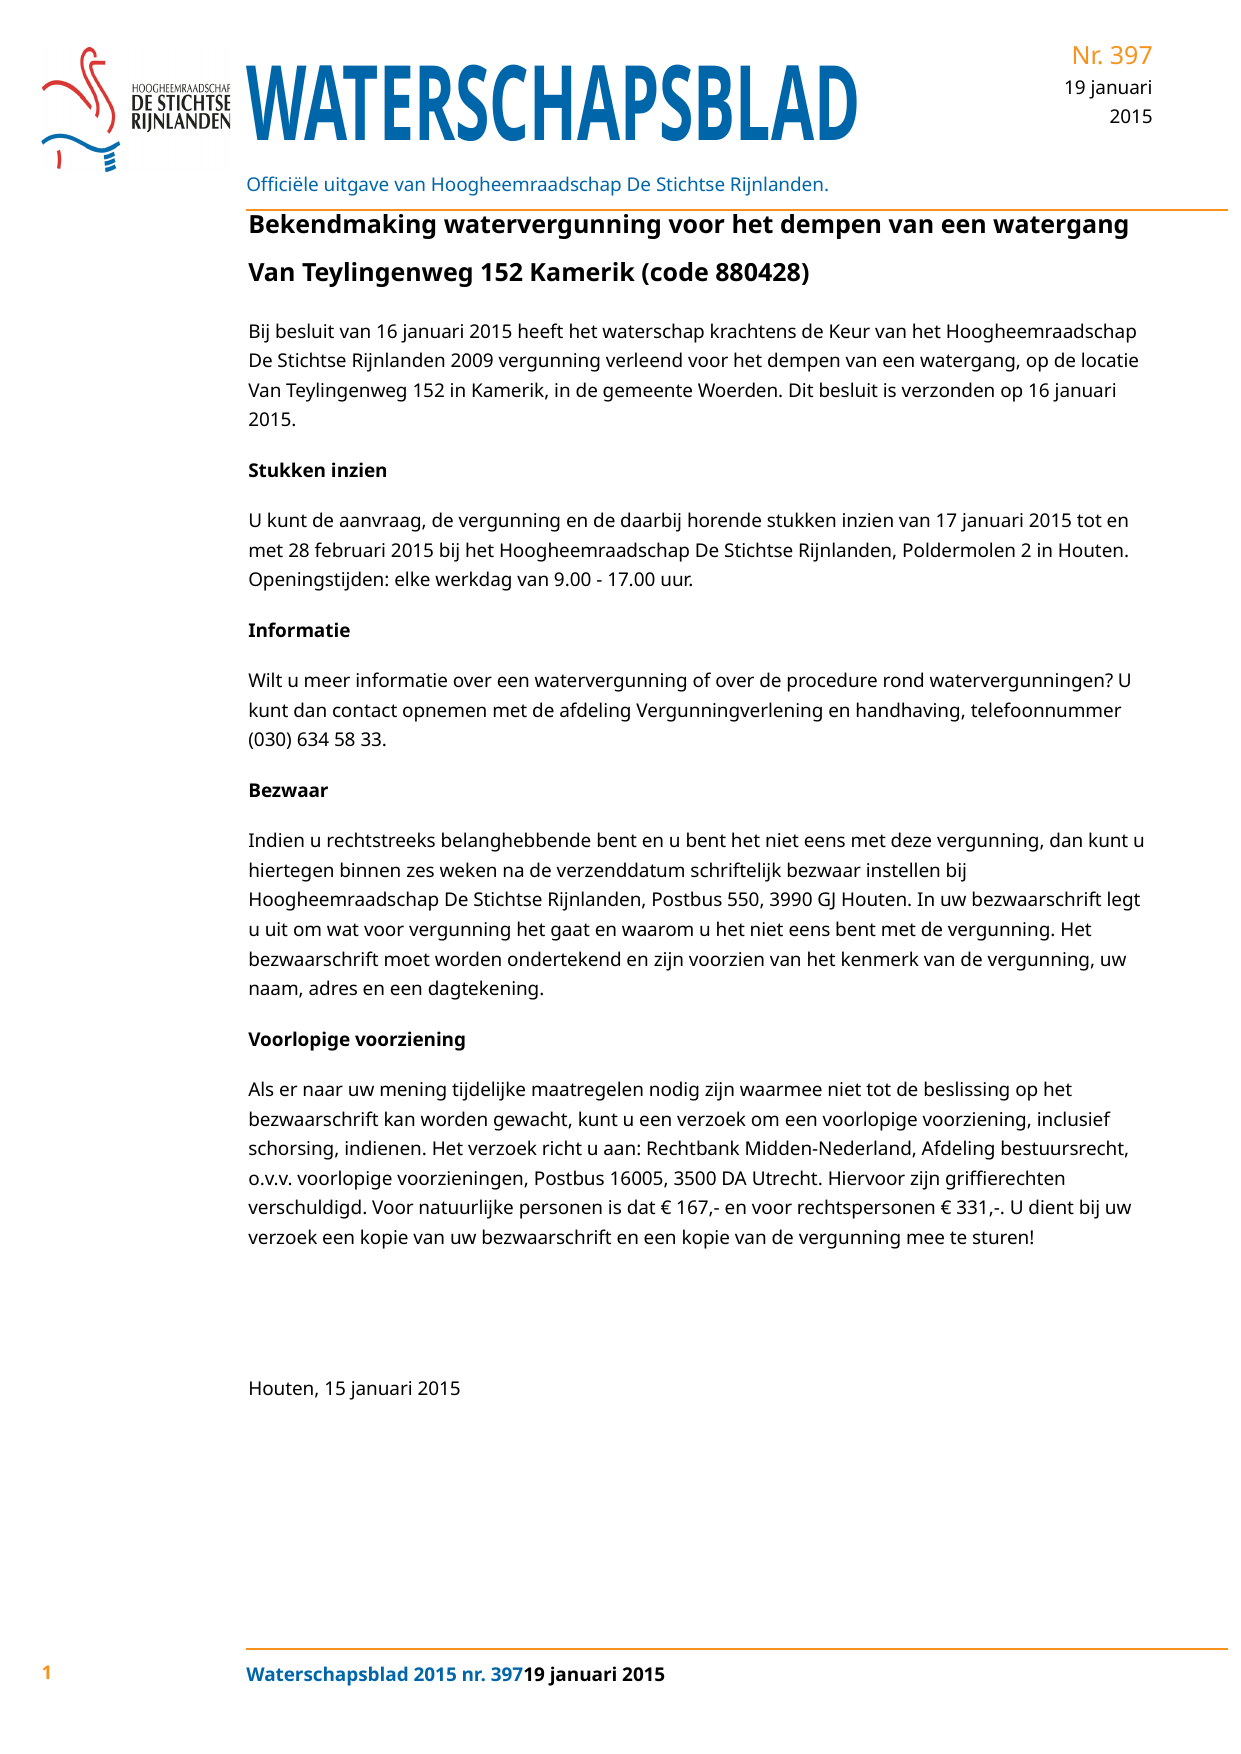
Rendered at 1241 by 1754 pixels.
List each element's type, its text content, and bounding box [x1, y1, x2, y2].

text Stukken inzien [248, 457, 1152, 483]
text Informatie [248, 617, 1152, 643]
text U kunt de aanvraag, de vergunning en de daarbij horende stukken inzien van 17 januari 2015 tot en met 28 februari 2015 bij het Hoogheemraadschap De Stichtse Rijnlanden, Poldermolen 2 in Houten. Openingstijden: elke werkdag van 9.00 - 17.00 uur. [248, 507, 1152, 592]
text Bij besluit van 16 januari 2015 heeft het waterschap krachtens de Keur van het Hoogheemraadschap De Stichtse Rijnlanden 2009 vergunning verleend voor het dempen van een watergang, op de locatie Van Teylingenweg 152 in Kamerik, in de gemeente Woerden. Dit besluit is verzonden op 16 januari 2015. [248, 318, 1152, 432]
text Indien u rechtstreeks belanghebbende bent en u bent het niet eens met deze vergunning, dan kunt u hiertegen binnen zes weken na de verzenddatum schriftelijk bezwaar instellen bij Hoogheemraadschap De Stichtse Rijnlanden, Postbus 550, 3990 GJ Houten. In uw bezwaarschrift legt u uit om wat voor vergunning het gaat en waarom u het niet eens bent met de vergunning. Het bezwaarschrift moet worden ondertekend en zijn voorzien van het kenmerk van de vergunning, uw naam, adres en een dagtekening. [248, 827, 1152, 1001]
text Houten, 15 januari 2015 [248, 1375, 1152, 1401]
text Voorlopige voorziening [248, 1026, 1152, 1052]
text Als er naar uw mening tijdelijke maatregelen nodig zijn waarmee niet tot de beslissing op het bezwaarschrift kan worden gewacht, kunt u een verzoek om een voorlopige voorziening, inclusief schorsing, indienen. Het verzoek richt u aan: Rechtbank Midden-Nederland, Afdeling bestuursrecht, o.v.v. voorlopige voorzieningen, Postbus 16005, 3500 DA Utrecht. Hiervoor zijn griffierechten verschuldigd. Voor natuurlijke personen is dat € 167,- en voor rechtspersonen € 331,-. U dient bij uw verzoek een kopie van uw bezwaarschrift en een kopie van de vergunning mee te sturen! [248, 1076, 1152, 1250]
picture [41, 47, 231, 172]
text Bekendmaking watervergunning voor het dempen van een watergang Van Teylingenweg 152 Kamerik (code 880428) [248, 211, 1152, 288]
text Bezwaar [248, 777, 1152, 803]
text Wilt u meer informatie over een watervergunning of over de procedure rond watervergunningen? U kunt dan contact opnemen met de afdeling Vergunningverlening en handhaving, telefoonnummer (030) 634 58 33. [248, 667, 1152, 752]
